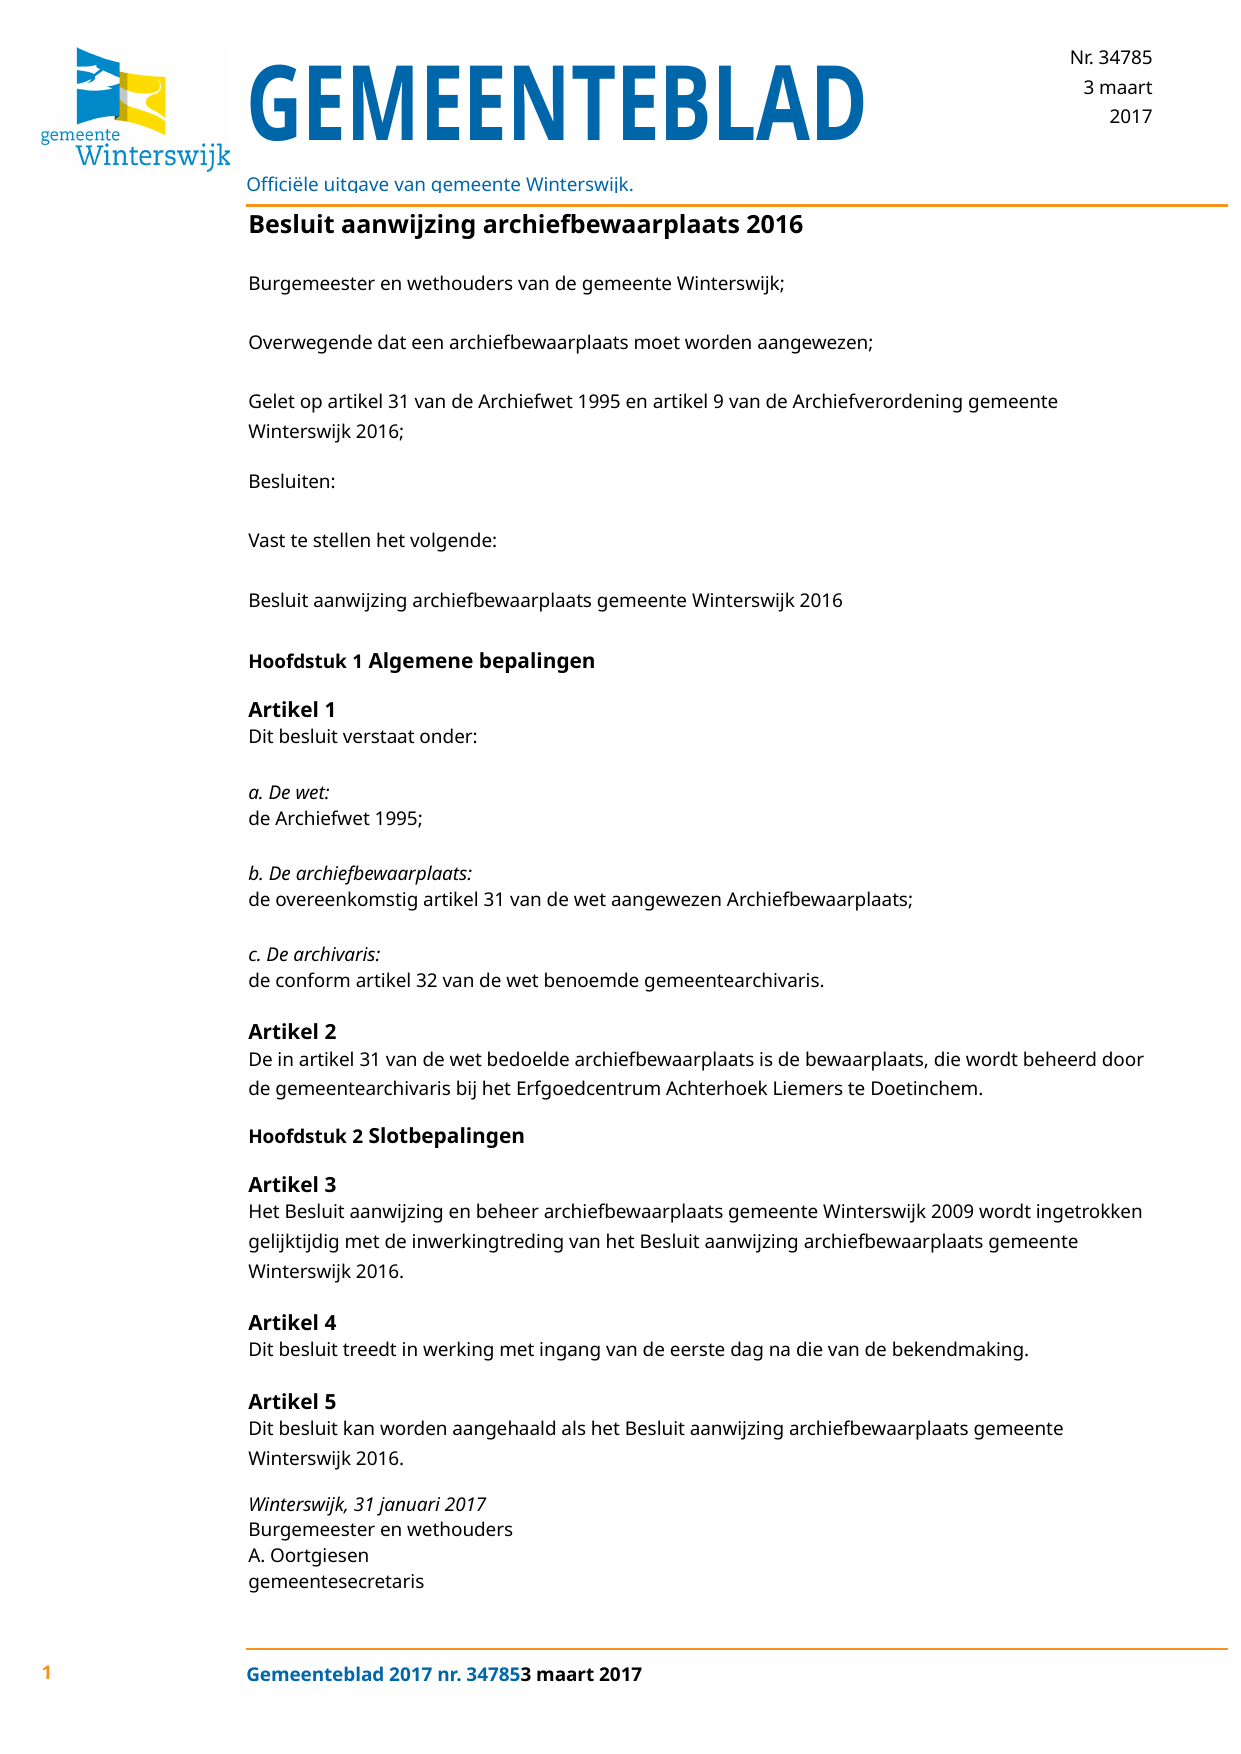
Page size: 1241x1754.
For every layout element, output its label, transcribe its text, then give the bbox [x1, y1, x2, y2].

text Dit besluit kan worden aangehaald als het Besluit aanwijzing archiefbewaarplaats gemeente Winterswijk 2016. [248, 1416, 1152, 1471]
text Artikel 5 [248, 1387, 1152, 1416]
text de conform artikel 32 van de wet benoemde gemeentearchivaris. [248, 967, 1152, 993]
text de overeenkomstig artikel 31 van de wet aangewezen Archiefbewaarplaats; [248, 886, 1152, 912]
text c. De archivaris: [248, 941, 1152, 967]
text Artikel 2 [248, 1017, 1152, 1046]
text Winterswijk, 31 januari 2017 [248, 1491, 1152, 1516]
text Besluit aanwijzing archiefbewaarplaats gemeente Winterswijk 2016 [248, 587, 1152, 613]
picture [225, 153, 231, 162]
text A. Oortgiesen [248, 1542, 1152, 1568]
text De in artikel 31 van de wet bedoelde archiefbewaarplaats is de bewaarplaats, die wordt beheerd door de gemeentearchivaris bij het Erfgoedcentrum Achterhoek Liemers te Doetinchem. [248, 1046, 1152, 1101]
text gemeentesecretaris [248, 1568, 1152, 1594]
text Burgemeester en wethouders van de gemeente Winterswijk; [248, 270, 1152, 296]
text Vast te stellen het volgende: [248, 528, 1152, 553]
text Besluiten: [248, 468, 1152, 494]
text Artikel 4 [248, 1308, 1152, 1337]
text Gelet op artikel 31 van de Archiefwet 1995 en artikel 9 van de Archiefverordening gemeente Winterswijk 2016; [248, 389, 1152, 444]
text Hoofdstuk 1 Algemene bepalingen [248, 646, 1152, 674]
text a. De wet: [248, 779, 1152, 805]
text Burgemeester en wethouders [248, 1516, 1152, 1542]
text Dit besluit treedt in werking met ingang van de eerste dag na die van de bekendmaking. [248, 1337, 1152, 1362]
text Dit besluit verstaat onder: [248, 724, 1152, 749]
text Overwegende dat een archiefbewaarplaats moet worden aangewezen; [248, 329, 1152, 355]
text Het Besluit aanwijzing en beheer archiefbewaarplaats gemeente Winterswijk 2009 wordt ingetrokken gelijktijdig met de inwerkingtreding van het Besluit aanwijzing archiefbewaarplaats gemeente Winterswijk 2016. [248, 1199, 1152, 1283]
text de Archiefwet 1995; [248, 805, 1152, 831]
text Besluit aanwijzing archiefbewaarplaats 2016 [248, 207, 1152, 241]
text Artikel 1 [248, 695, 1152, 724]
text Artikel 3 [248, 1170, 1152, 1199]
text Hoofdstuk 2 Slotbepalingen [248, 1121, 1152, 1149]
text b. De archiefbewaarplaats: [248, 860, 1152, 886]
picture [41, 47, 231, 172]
